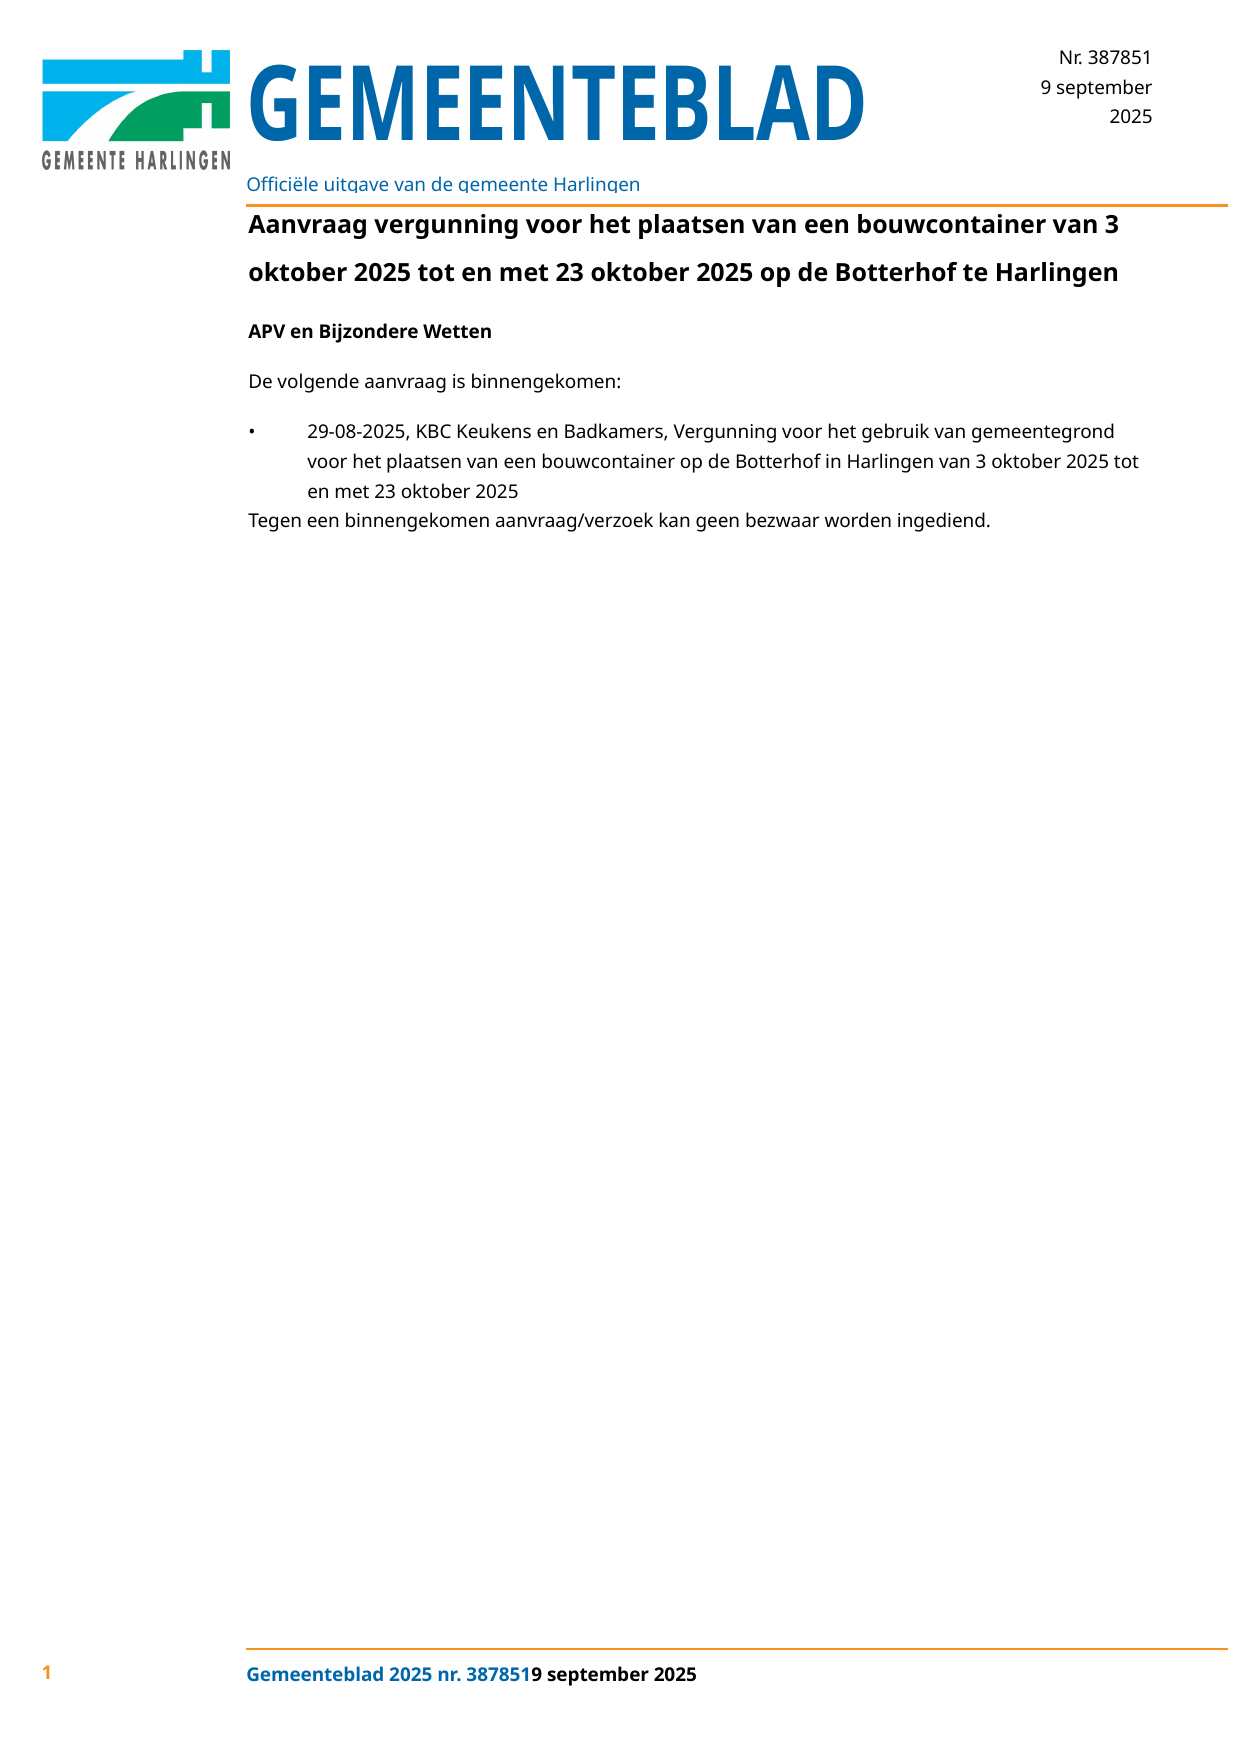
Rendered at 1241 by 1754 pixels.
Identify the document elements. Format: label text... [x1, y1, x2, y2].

text Aanvraag vergunning voor het plaatsen van een bouwcontainer van 3 oktober 2025 tot en met 23 oktober 2025 op de Botterhof te Harlingen [248, 207, 1152, 288]
text De volgende aanvraag is binnengekomen: [248, 368, 1152, 394]
picture [41, 47, 231, 172]
list 29-08-2025, KBC Keukens en Badkamers, Vergunning voor het gebruik van gemeentegrond voor het plaatsen van een bouwcontainer op de Botterhof in Harlingen van 3 oktober 2025 tot en met 23 oktober 2025 [248, 419, 1152, 504]
text APV en Bijzondere Wetten [248, 318, 1152, 344]
text Tegen een binnengekomen aanvraag/verzoek kan geen bezwaar worden ingediend. [248, 507, 1152, 533]
